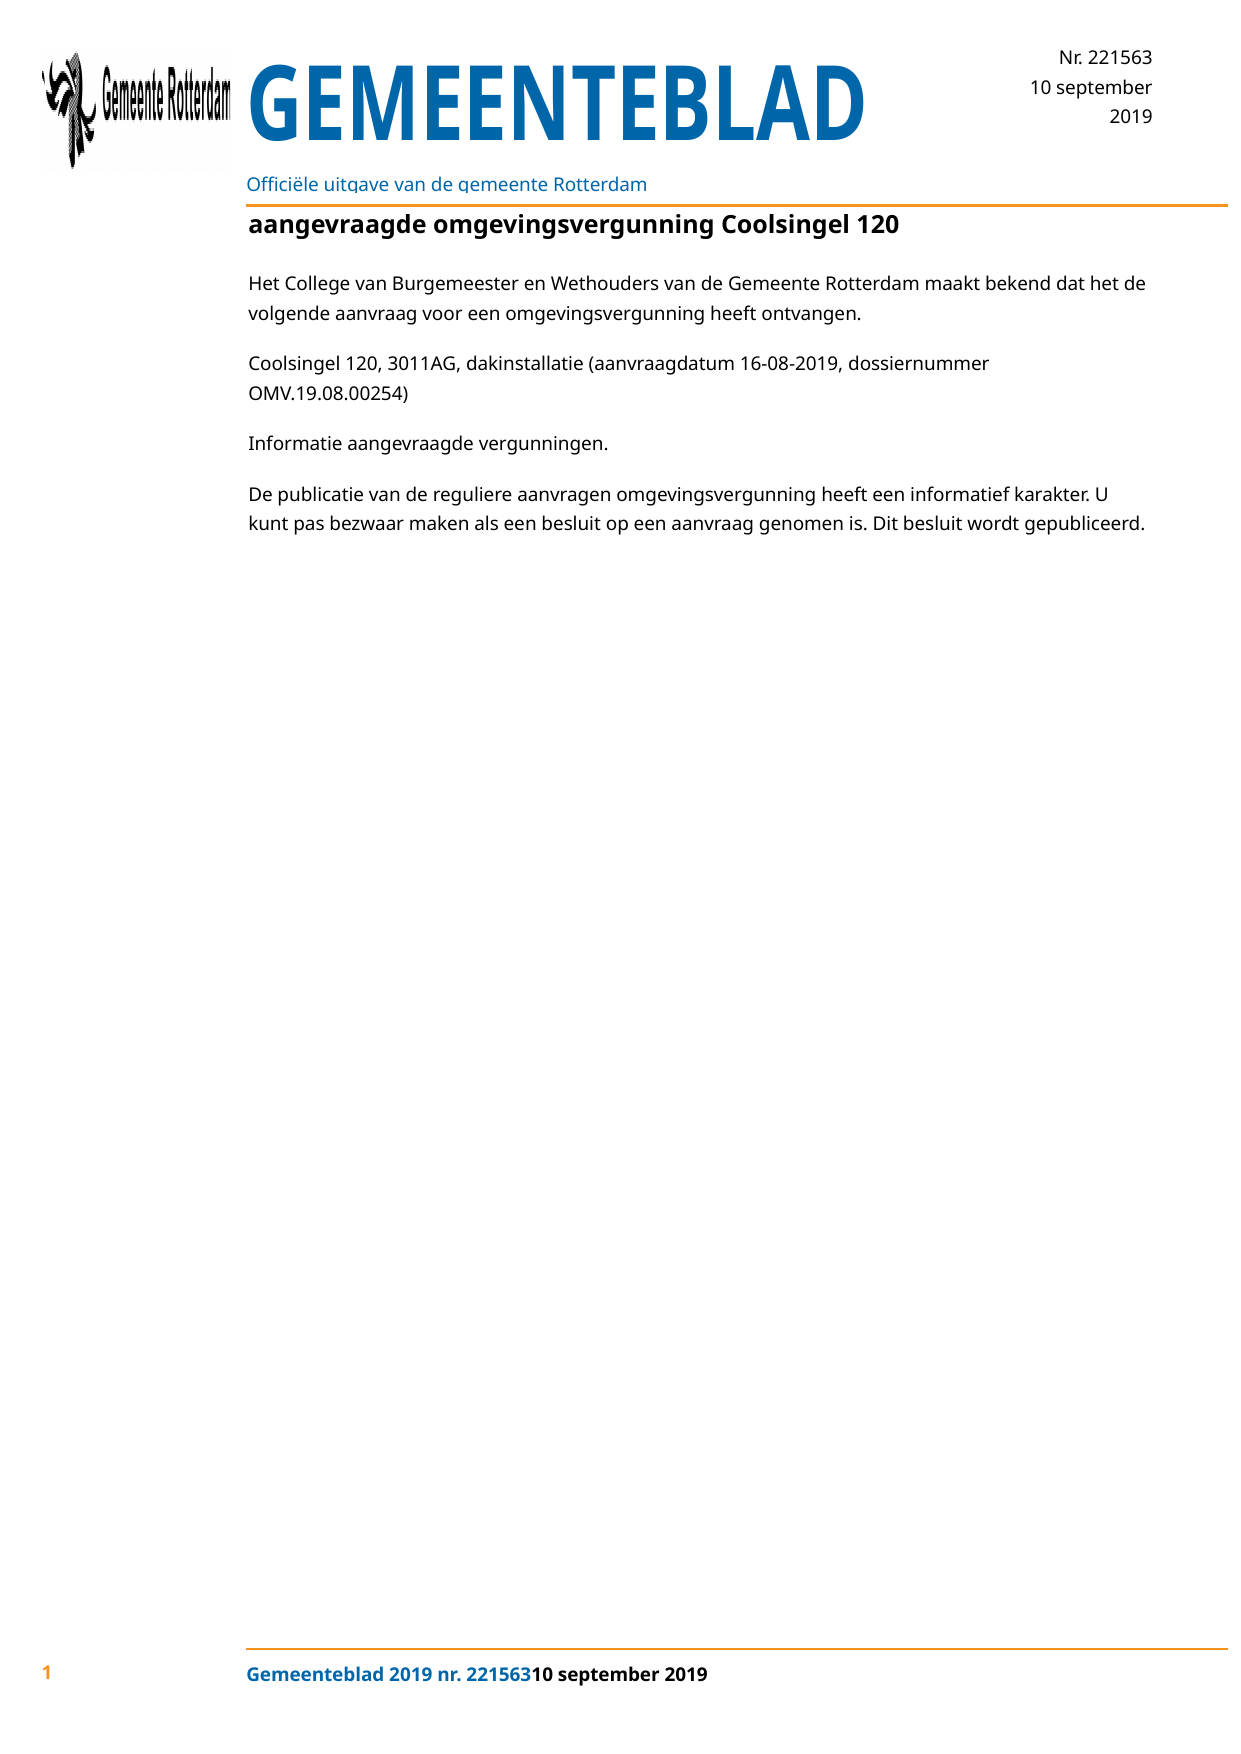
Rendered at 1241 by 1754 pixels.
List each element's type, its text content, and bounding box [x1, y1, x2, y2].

text De publicatie van de reguliere aanvragen omgevingsvergunning heeft een informatief karakter. U kunt pas bezwaar maken als een besluit op een aanvraag genomen is. Dit besluit wordt gepubliceerd. [248, 481, 1152, 536]
text Het College van Burgemeester en Wethouders van de Gemeente Rotterdam maakt bekend dat het de volgende aanvraag voor een omgevingsvergunning heeft ontvangen. [248, 270, 1152, 326]
text Coolsingel 120, 3011AG, dakinstallatie (aanvraagdatum 16-08-2019, dossiernummer OMV.19.08.00254) [248, 350, 1152, 406]
picture [41, 47, 231, 172]
text aangevraagde omgevingsvergunning Coolsingel 120 [248, 207, 1152, 241]
text Informatie aangevraagde vergunningen. [248, 430, 1152, 456]
